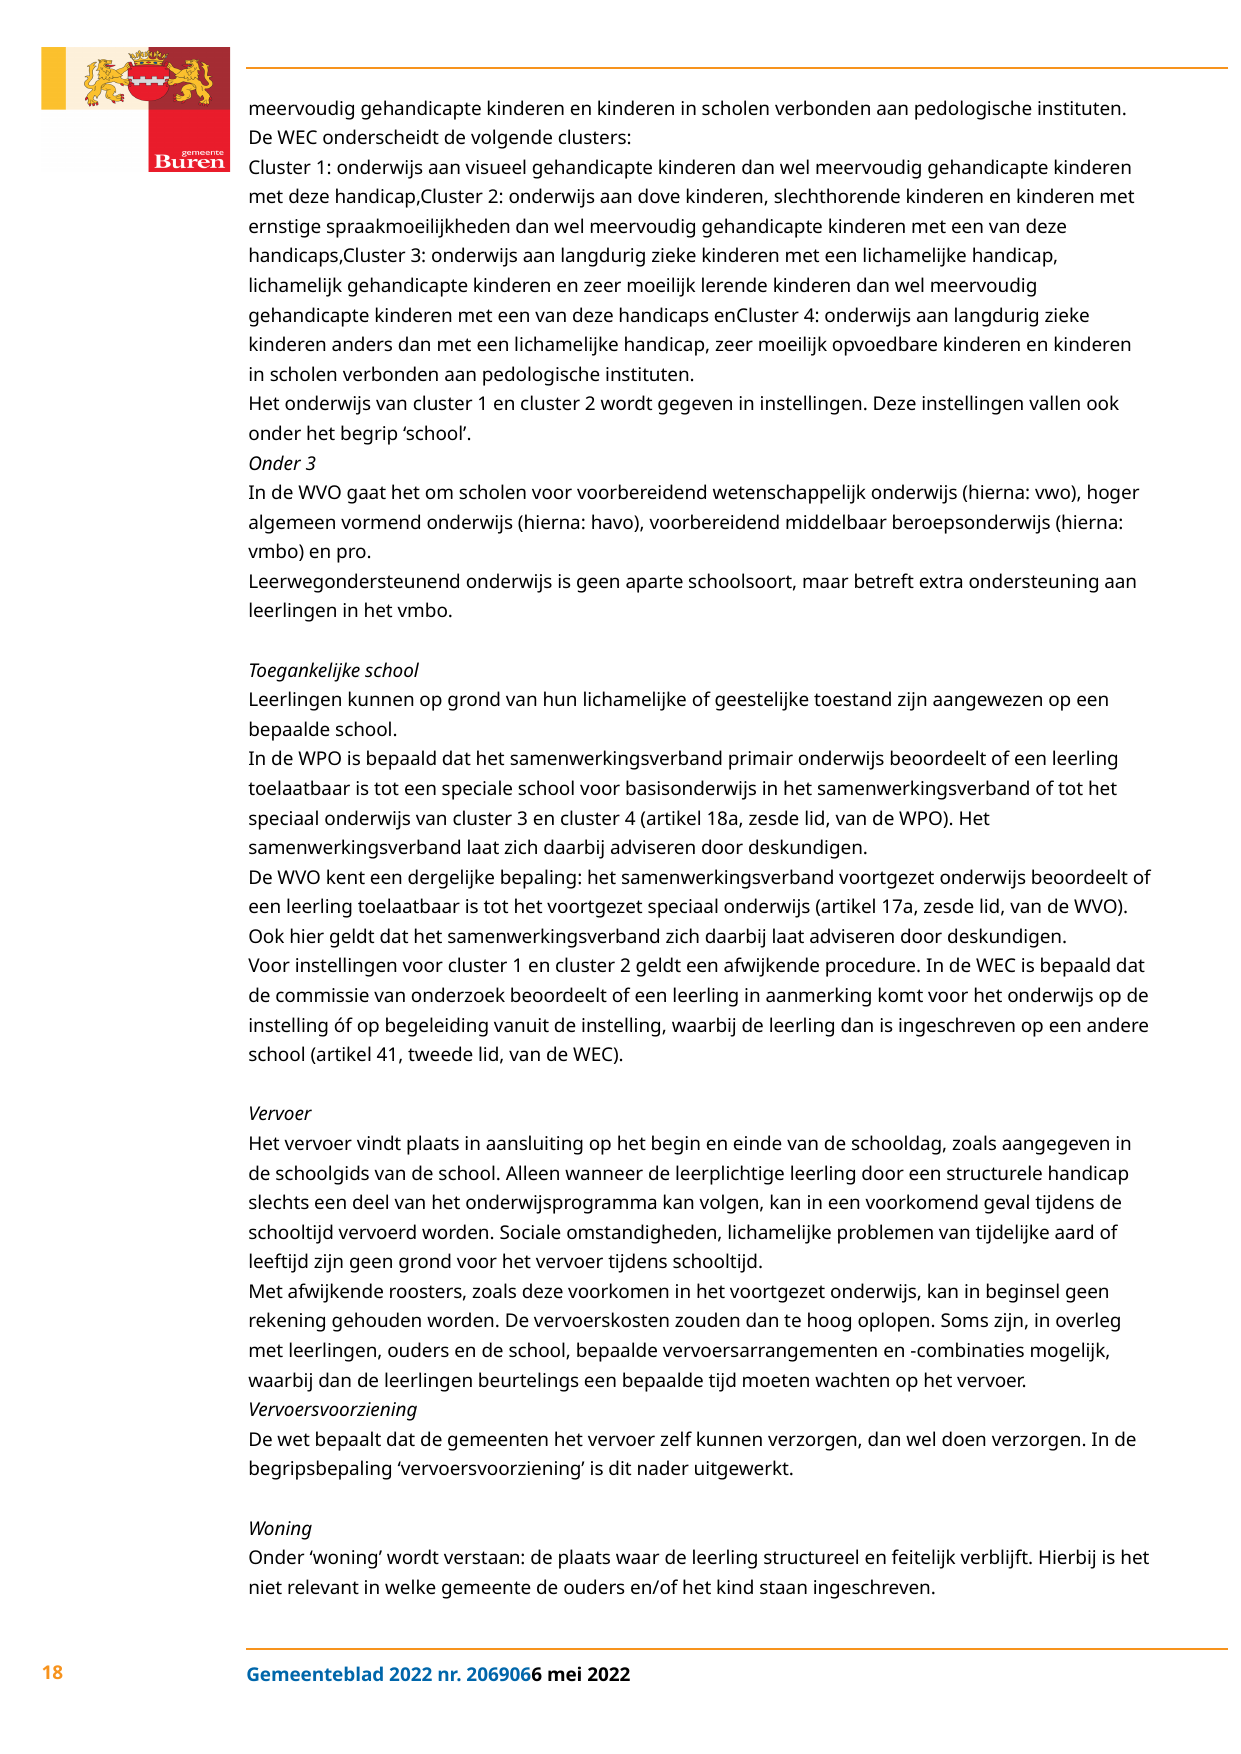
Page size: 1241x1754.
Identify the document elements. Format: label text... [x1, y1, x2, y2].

text De WVO kent een dergelijke bepaling: het samenwerkingsverband voortgezet onderwijs beoordeelt of een leerling toelaatbaar is tot het voortgezet speciaal onderwijs (artikel 17a, zesde lid, van de WVO). Ook hier geldt dat het samenwerkingsverband zich daarbij laat adviseren door deskundigen. [248, 864, 1152, 949]
text Vervoersvoorziening [248, 1396, 1152, 1422]
text De WEC onderscheidt de volgende clusters: [248, 124, 1152, 150]
text Voor instellingen voor cluster 1 en cluster 2 geldt een afwijkende procedure. In de WEC is bepaald dat de commissie van onderzoek beoordeelt of een leerling in aanmerking komt voor het onderwijs op de instelling óf op begeleiding vanuit de instelling, waarbij de leerling dan is ingeschreven op een andere school (artikel 41, tweede lid, van de WEC). [248, 953, 1152, 1067]
text In de WVO gaat het om scholen voor voorbereidend wetenschappelijk onderwijs (hierna: vwo), hoger algemeen vormend onderwijs (hierna: havo), voorbereidend middelbaar beroepsonderwijs (hierna: vmbo) en pro. [248, 479, 1152, 564]
text Leerlingen kunnen op grond van hun lichamelijke of geestelijke toestand zijn aangewezen op een bepaalde school. [248, 686, 1152, 742]
text Leerwegondersteunend onderwijs is geen aparte schoolsoort, maar betreft extra ondersteuning aan leerlingen in het vmbo. [248, 568, 1152, 623]
text Met afwijkende roosters, zoals deze voorkomen in het voortgezet onderwijs, kan in beginsel geen rekening gehouden worden. De vervoerskosten zouden dan te hoog oplopen. Soms zijn, in overleg met leerlingen, ouders en de school, bepaalde vervoersarrangementen en -combinaties mogelijk, waarbij dan de leerlingen beurtelings een bepaalde tijd moeten wachten op het vervoer. [248, 1278, 1152, 1393]
text Onder 3 [248, 450, 1152, 476]
text In de WPO is bepaald dat het samenwerkingsverband primair onderwijs beoordeelt of een leerling toelaatbaar is tot een speciale school voor basisonderwijs in het samenwerkingsverband of tot het speciaal onderwijs van cluster 3 en cluster 4 (artikel 18a, zesde lid, van de WPO). Het samenwerkingsverband laat zich daarbij adviseren door deskundigen. [248, 746, 1152, 860]
text De wet bepaalt dat de gemeenten het vervoer zelf kunnen verzorgen, dan wel doen verzorgen. In de begripsbepaling ‘vervoersvoorziening’ is dit nader uitgewerkt. [248, 1426, 1152, 1481]
text meervoudig gehandicapte kinderen en kinderen in scholen verbonden aan pedologische instituten. [248, 95, 1152, 121]
text Cluster 1: onderwijs aan visueel gehandicapte kinderen dan wel meervoudig gehandicapte kinderen met deze handicap,Cluster 2: onderwijs aan dove kinderen, slechthorende kinderen en kinderen met ernstige spraakmoeilijkheden dan wel meervoudig gehandicapte kinderen met een van deze handicaps,Cluster 3: onderwijs aan langdurig zieke kinderen met een lichamelijke handicap, lichamelijk gehandicapte kinderen en zeer moeilijk lerende kinderen dan wel meervoudig gehandicapte kinderen met een van deze handicaps enCluster 4: onderwijs aan langdurig zieke kinderen anders dan met een lichamelijke handicap, zeer moeilijk opvoedbare kinderen en kinderen in scholen verbonden aan pedologische instituten. [248, 154, 1152, 387]
text Woning [248, 1515, 1152, 1541]
text Het onderwijs van cluster 1 en cluster 2 wordt gegeven in instellingen. Deze instellingen vallen ook onder het begrip ‘school’. [248, 391, 1152, 446]
text Onder ‘woning’ wordt verstaan: de plaats waar de leerling structureel en feitelijk verblijft. Hierbij is het niet relevant in welke gemeente de ouders en/of het kind staan ingeschreven. [248, 1544, 1152, 1600]
text Vervoer [248, 1101, 1152, 1126]
text Toegankelijke school [248, 657, 1152, 683]
picture [41, 47, 231, 172]
text Het vervoer vindt plaats in aansluiting op het begin en einde van de schooldag, zoals aangegeven in de schoolgids van de school. Alleen wanneer de leerplichtige leerling door een structurele handicap slechts een deel van het onderwijsprogramma kan volgen, kan in een voorkomend geval tijdens de schooltijd vervoerd worden. Sociale omstandigheden, lichamelijke problemen van tijdelijke aard of leeftijd zijn geen grond voor het vervoer tijdens schooltijd. [248, 1130, 1152, 1274]
